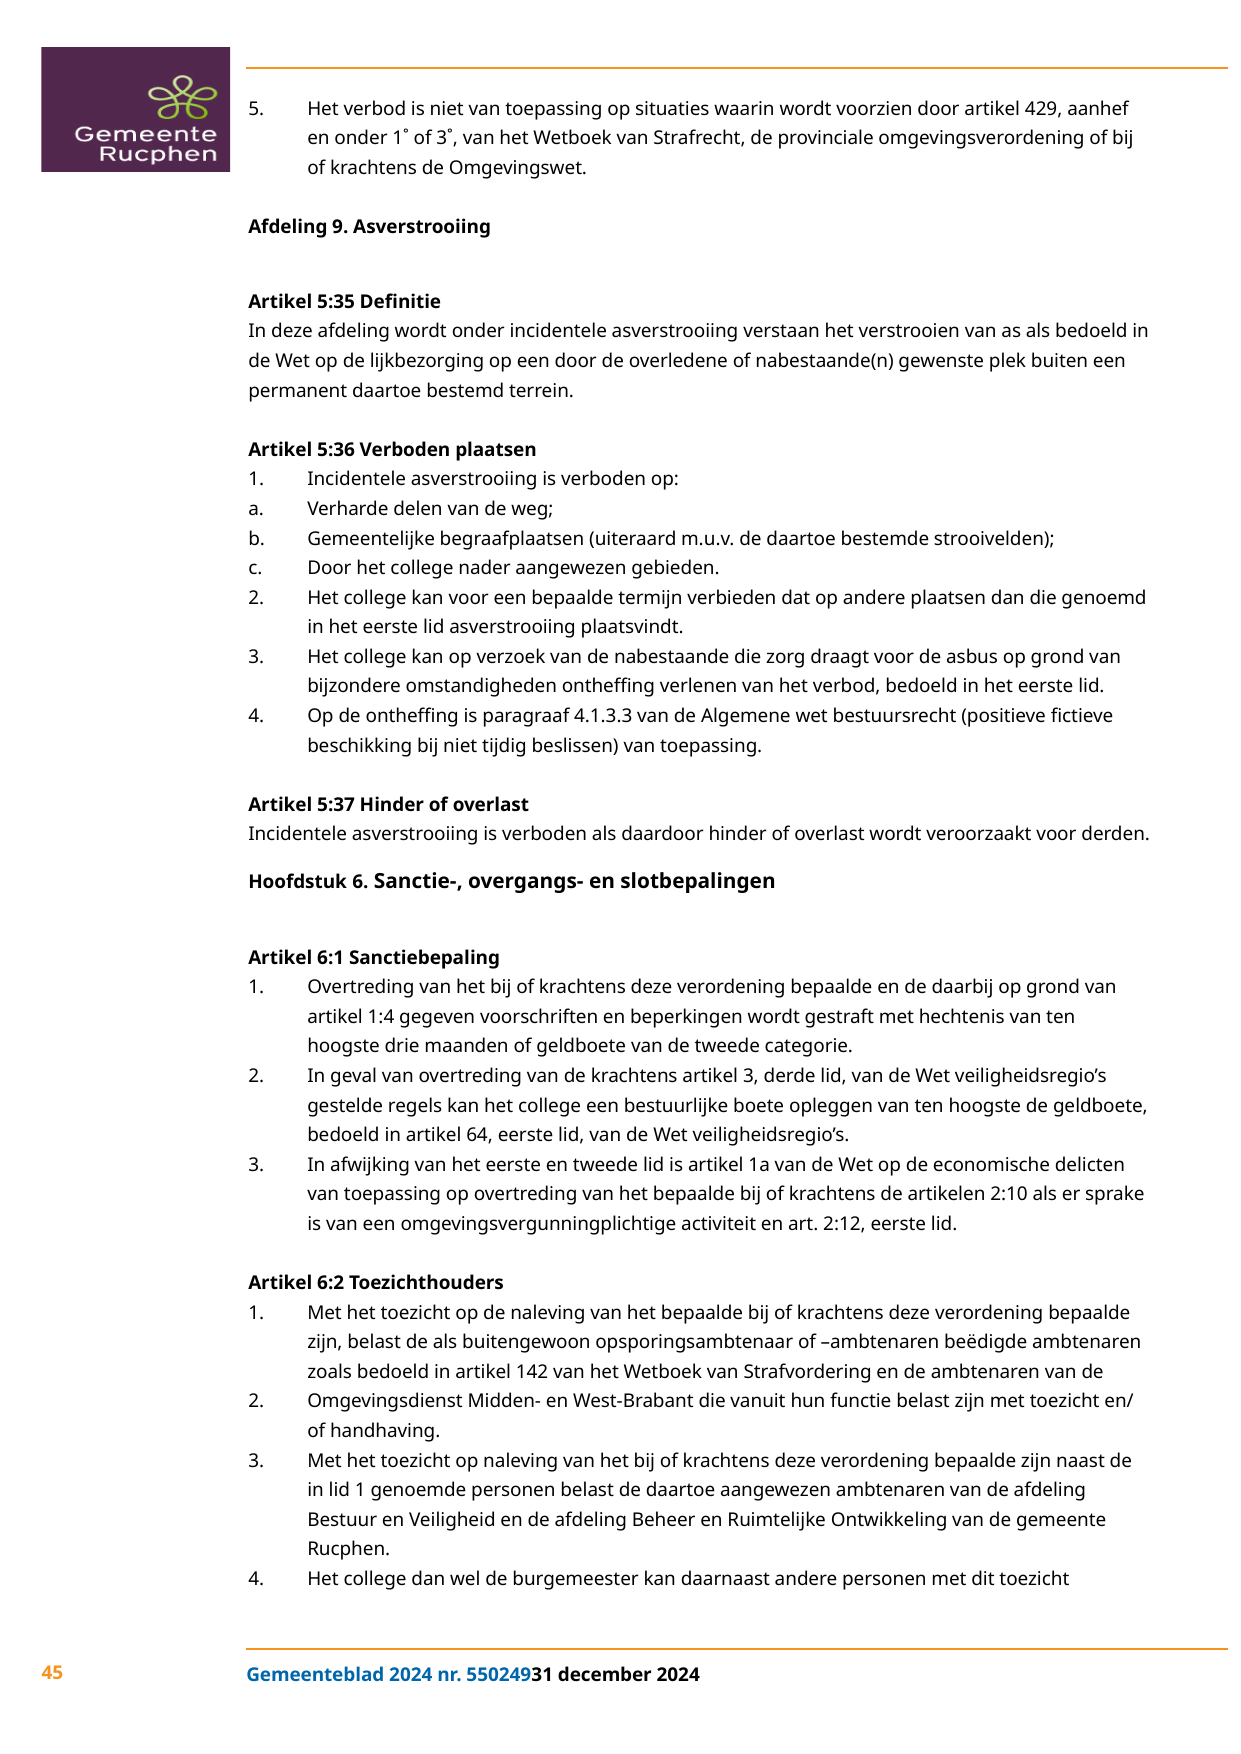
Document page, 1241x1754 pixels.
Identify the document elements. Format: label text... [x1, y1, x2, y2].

text In deze afdeling wordt onder incidentele asverstrooiing verstaan het verstrooien van as als bedoeld in de Wet op de lijkbezorging op een door de overledene of nabestaande(n) gewenste plek buiten een permanent daartoe bestemd terrein. [248, 318, 1152, 403]
text Artikel 6:1 Sanctiebepaling [248, 944, 1152, 970]
list Door het college nader aangewezen gebieden. [248, 554, 1152, 580]
text Artikel 5:37 Hinder of overlast [248, 791, 1152, 817]
list Het college kan voor een bepaalde termijn verbieden dat op andere plaatsen dan die genoemd in het eerste lid asverstrooiing plaatsvindt. [248, 584, 1152, 639]
list Incidentele asverstrooiing is verboden op: [248, 466, 1152, 491]
list Omgevingsdienst Midden- en West-Brabant die vanuit hun functie belast zijn met toezicht en/ of handhaving. [248, 1388, 1152, 1443]
list Het college kan op verzoek van de nabestaande die zorg draagt voor de asbus op grond van bijzondere omstandigheden ontheffing verlenen van het verbod, bedoeld in het eerste lid. [248, 643, 1152, 698]
list Met het toezicht op de naleving van het bepaalde bij of krachtens deze verordening bepaalde zijn, belast de als buitengewoon opsporingsambtenaar of –ambtenaren beëdigde ambtenaren zoals bedoeld in artikel 142 van het Wetboek van Strafvordering en de ambtenaren van de [248, 1299, 1152, 1384]
text Artikel 5:35 Definitie [248, 288, 1152, 314]
list Verharde delen van de weg; [248, 495, 1152, 521]
text Artikel 5:36 Verboden plaatsen [248, 436, 1152, 462]
list Overtreding van het bij of krachtens deze verordening bepaalde en de daarbij op grond van artikel 1:4 gegeven voorschriften en beperkingen wordt gestraft met hechtenis van ten hoogste drie maanden of geldboete van de tweede categorie. [248, 973, 1152, 1058]
list Met het toezicht op naleving van het bij of krachtens deze verordening bepaalde zijn naast de in lid 1 genoemde personen belast de daartoe aangewezen ambtenaren van de afdeling Bestuur en Veiligheid en de afdeling Beheer en Ruimtelijke Ontwikkeling van de gemeente Rucphen. [248, 1447, 1152, 1561]
list Het verbod is niet van toepassing op situaties waarin wordt voorzien door artikel 429, aanhef en onder 1˚ of 3˚, van het Wetboek van Strafrecht, de provinciale omgevingsverordening of bij of krachtens de Omgevingswet. [248, 95, 1152, 180]
text Afdeling 9. Asverstrooiing [248, 213, 1152, 239]
text Artikel 6:2 Toezichthouders [248, 1269, 1152, 1295]
text Hoofdstuk 6. Sanctie-, overgangs- en slotbepalingen [248, 866, 1152, 895]
list Gemeentelijke begraafplaatsen (uiteraard m.u.v. de daartoe bestemde strooivelden); [248, 525, 1152, 551]
list Het college dan wel de burgemeester kan daarnaast andere personen met dit toezicht [248, 1565, 1152, 1591]
text Incidentele asverstrooiing is verboden als daardoor hinder of overlast wordt veroorzaakt voor derden. [248, 821, 1152, 846]
list Op de ontheffing is paragraaf 4.1.3.3 van de Algemene wet bestuursrecht (positieve fictieve beschikking bij niet tijdig beslissen) van toepassing. [248, 702, 1152, 758]
picture [41, 47, 231, 172]
list In geval van overtreding van de krachtens artikel 3, derde lid, van de Wet veiligheidsregio’s gestelde regels kan het college een bestuurlijke boete opleggen van ten hoogste de geldboete, bedoeld in artikel 64, eerste lid, van de Wet veiligheidsregio’s. [248, 1062, 1152, 1147]
list In afwijking van het eerste en tweede lid is artikel 1a van de Wet op de economische delicten van toepassing op overtreding van het bepaalde bij of krachtens de artikelen 2:10 als er sprake is van een omgevingsvergunningplichtige activiteit en art. 2:12, eerste lid. [248, 1151, 1152, 1236]
